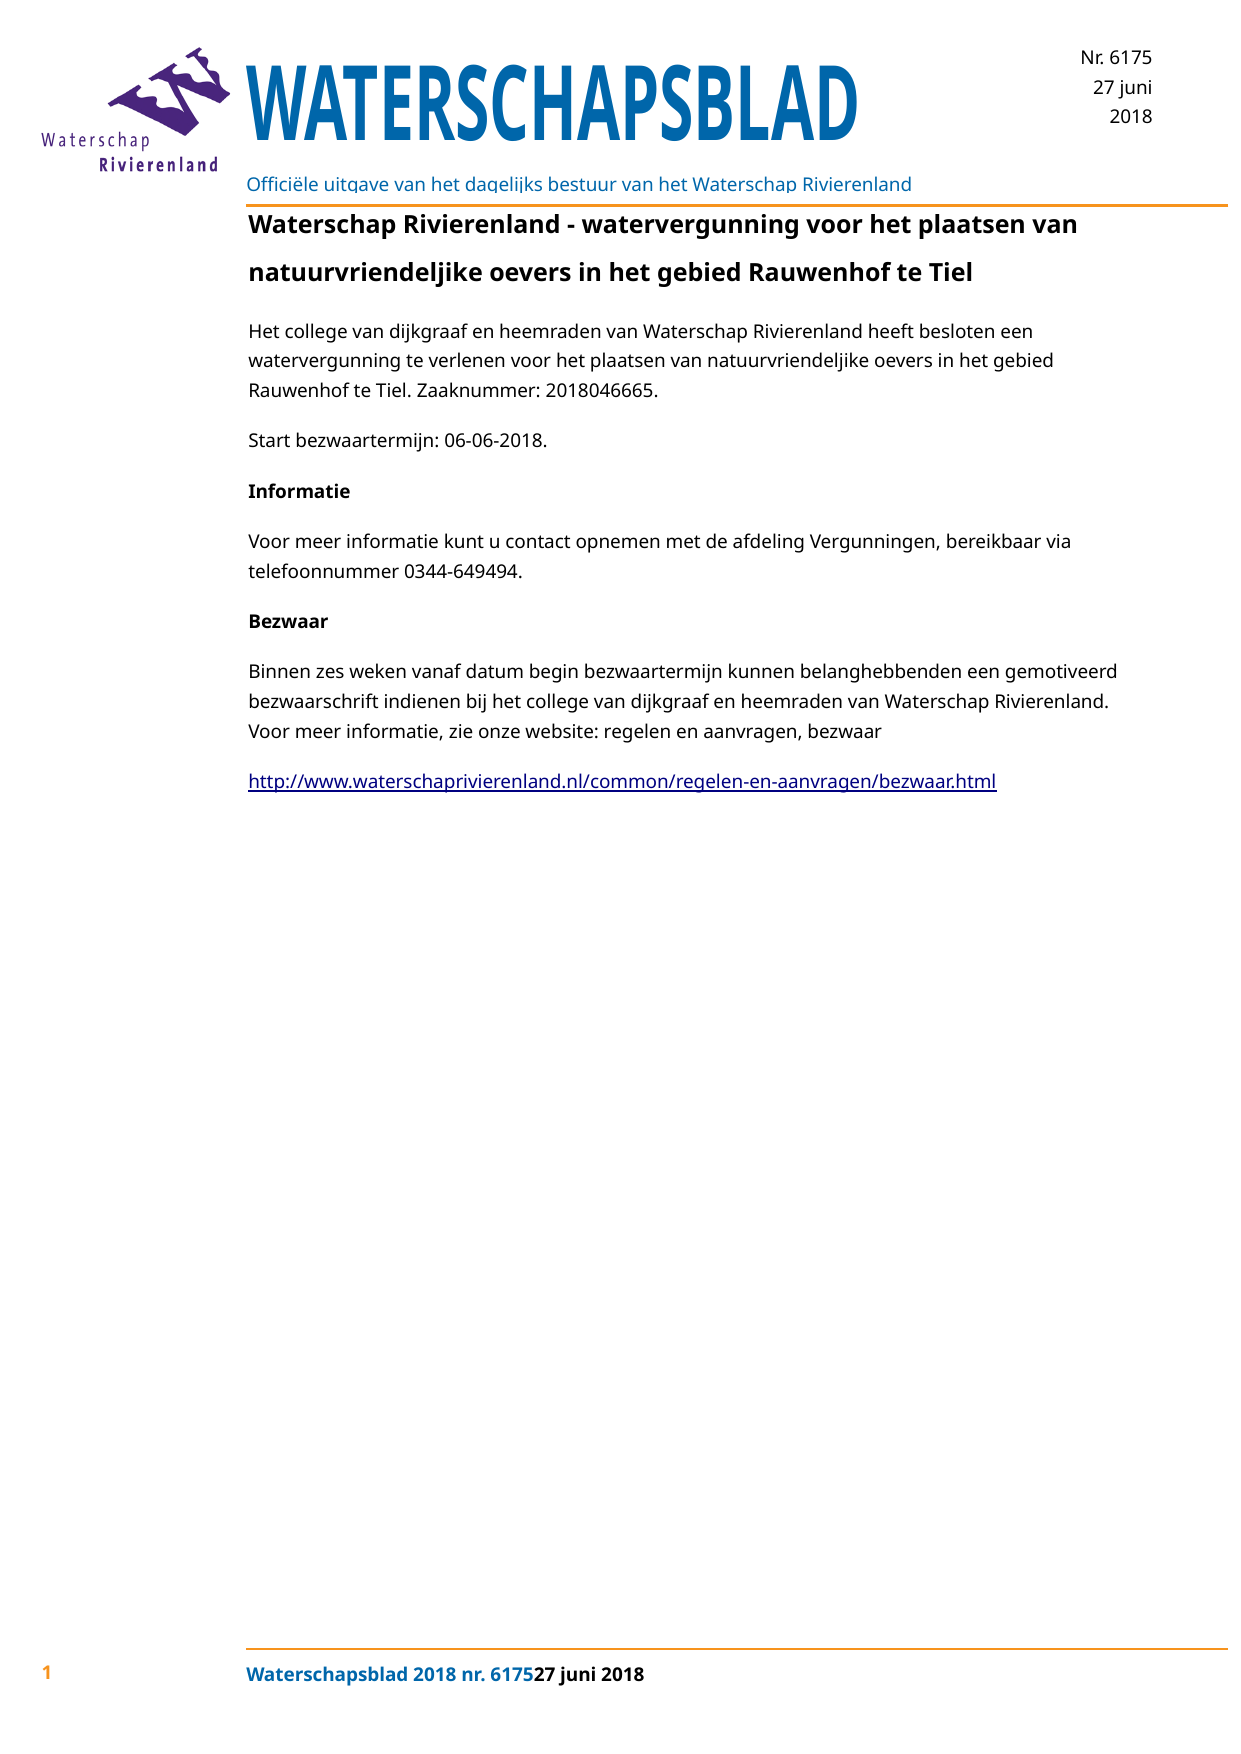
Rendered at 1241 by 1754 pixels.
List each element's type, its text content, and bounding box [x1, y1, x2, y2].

text Voor meer informatie kunt u contact opnemen met de afdeling Vergunningen, bereikbaar via telefoonnummer 0344-649494. [248, 528, 1152, 584]
text Binnen zes weken vanaf datum begin bezwaartermijn kunnen belanghebbenden een gemotiveerd bezwaarschrift indienen bij het college van dijkgraaf en heemraden van Waterschap Rivierenland. Voor meer informatie, zie onze website: regelen en aanvragen, bezwaar [248, 659, 1152, 744]
text Start bezwaartermijn: 06-06-2018. [248, 427, 1152, 453]
text Informatie [248, 478, 1152, 504]
text Bezwaar [248, 608, 1152, 634]
picture [41, 47, 231, 172]
text http://www.waterschaprivierenland.nl/common/regelen-en-aanvragen/bezwaar.html [248, 768, 1152, 794]
text Het college van dijkgraaf en heemraden van Waterschap Rivierenland heeft besloten een watervergunning te verlenen voor het plaatsen van natuurvriendeljike oevers in het gebied Rauwenhof te Tiel. Zaaknummer: 2018046665. [248, 318, 1152, 403]
text Waterschap Rivierenland - watervergunning voor het plaatsen van natuurvriendeljike oevers in het gebied Rauwenhof te Tiel [248, 207, 1152, 288]
